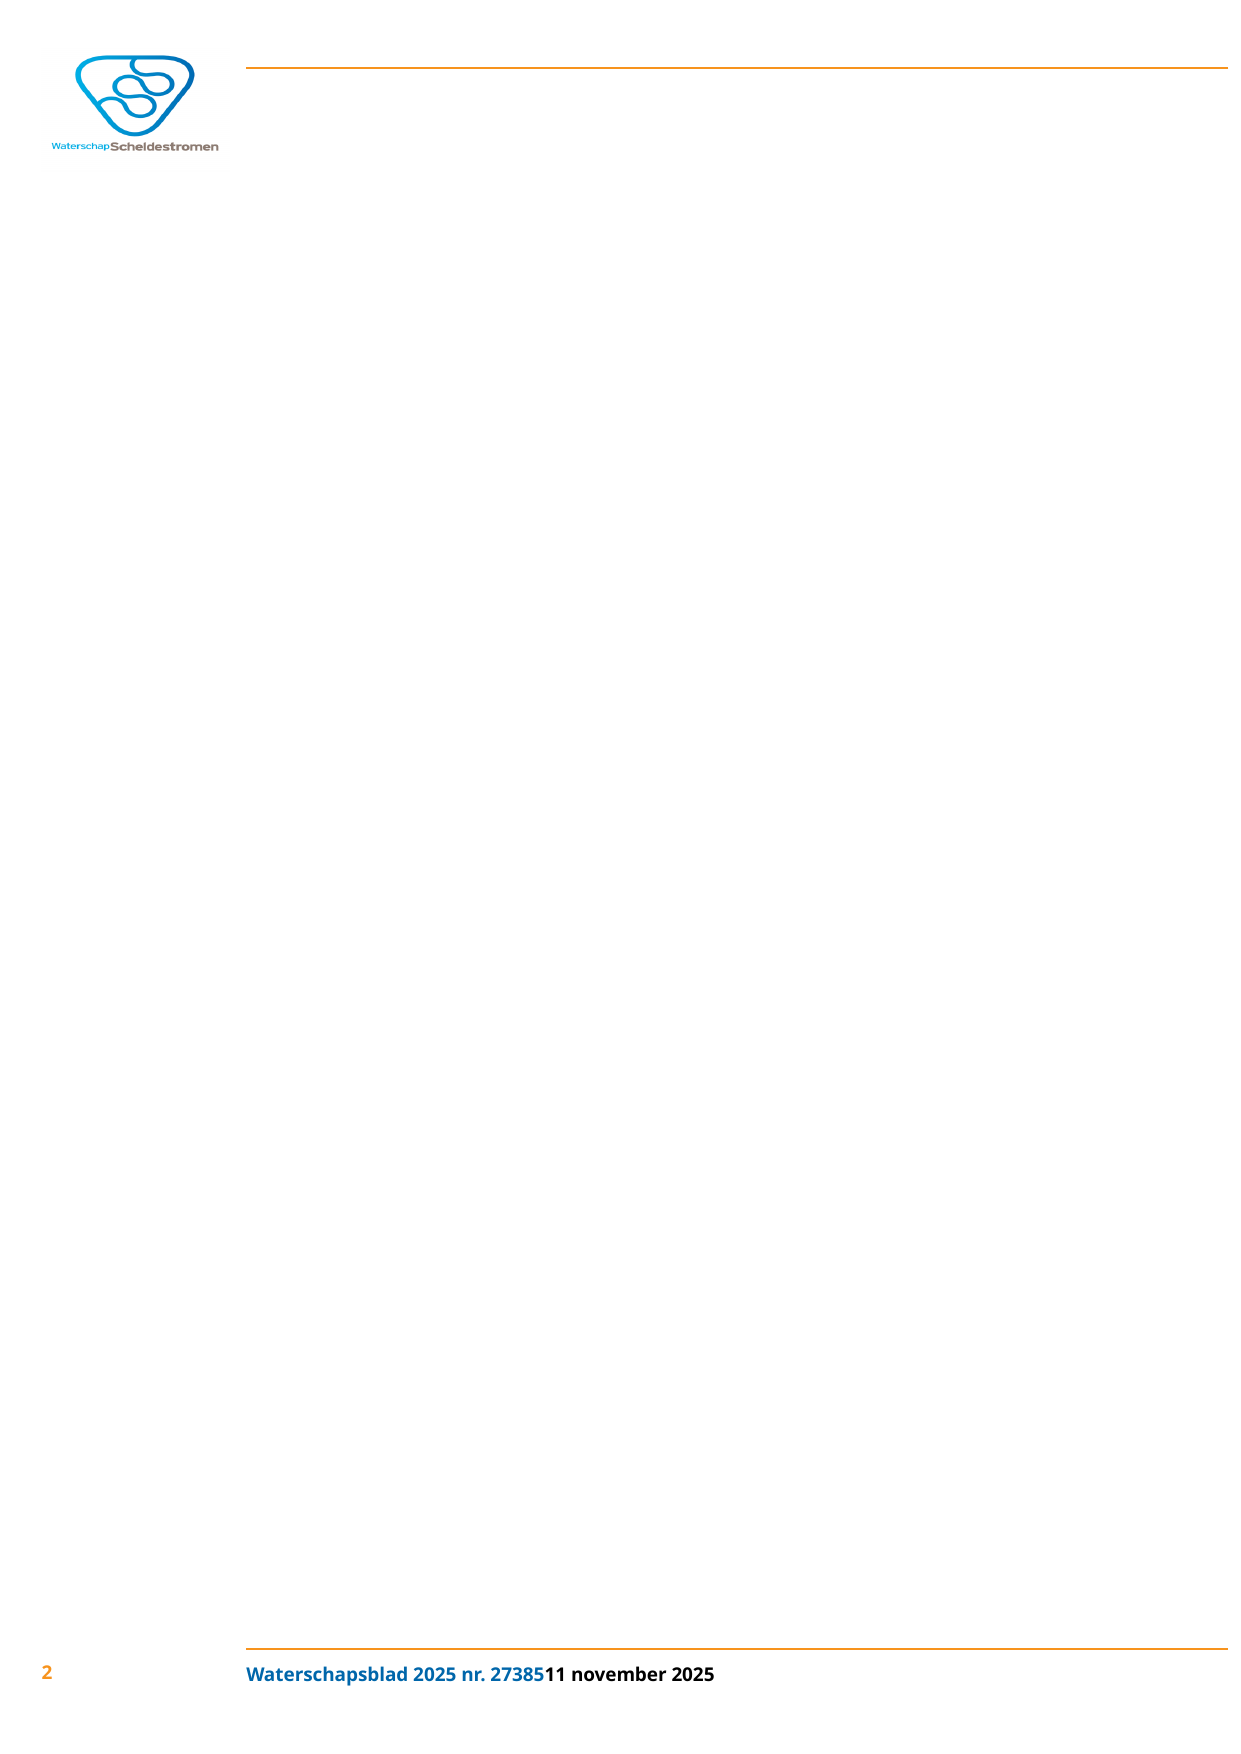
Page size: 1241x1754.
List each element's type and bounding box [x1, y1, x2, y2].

picture [41, 47, 231, 172]
